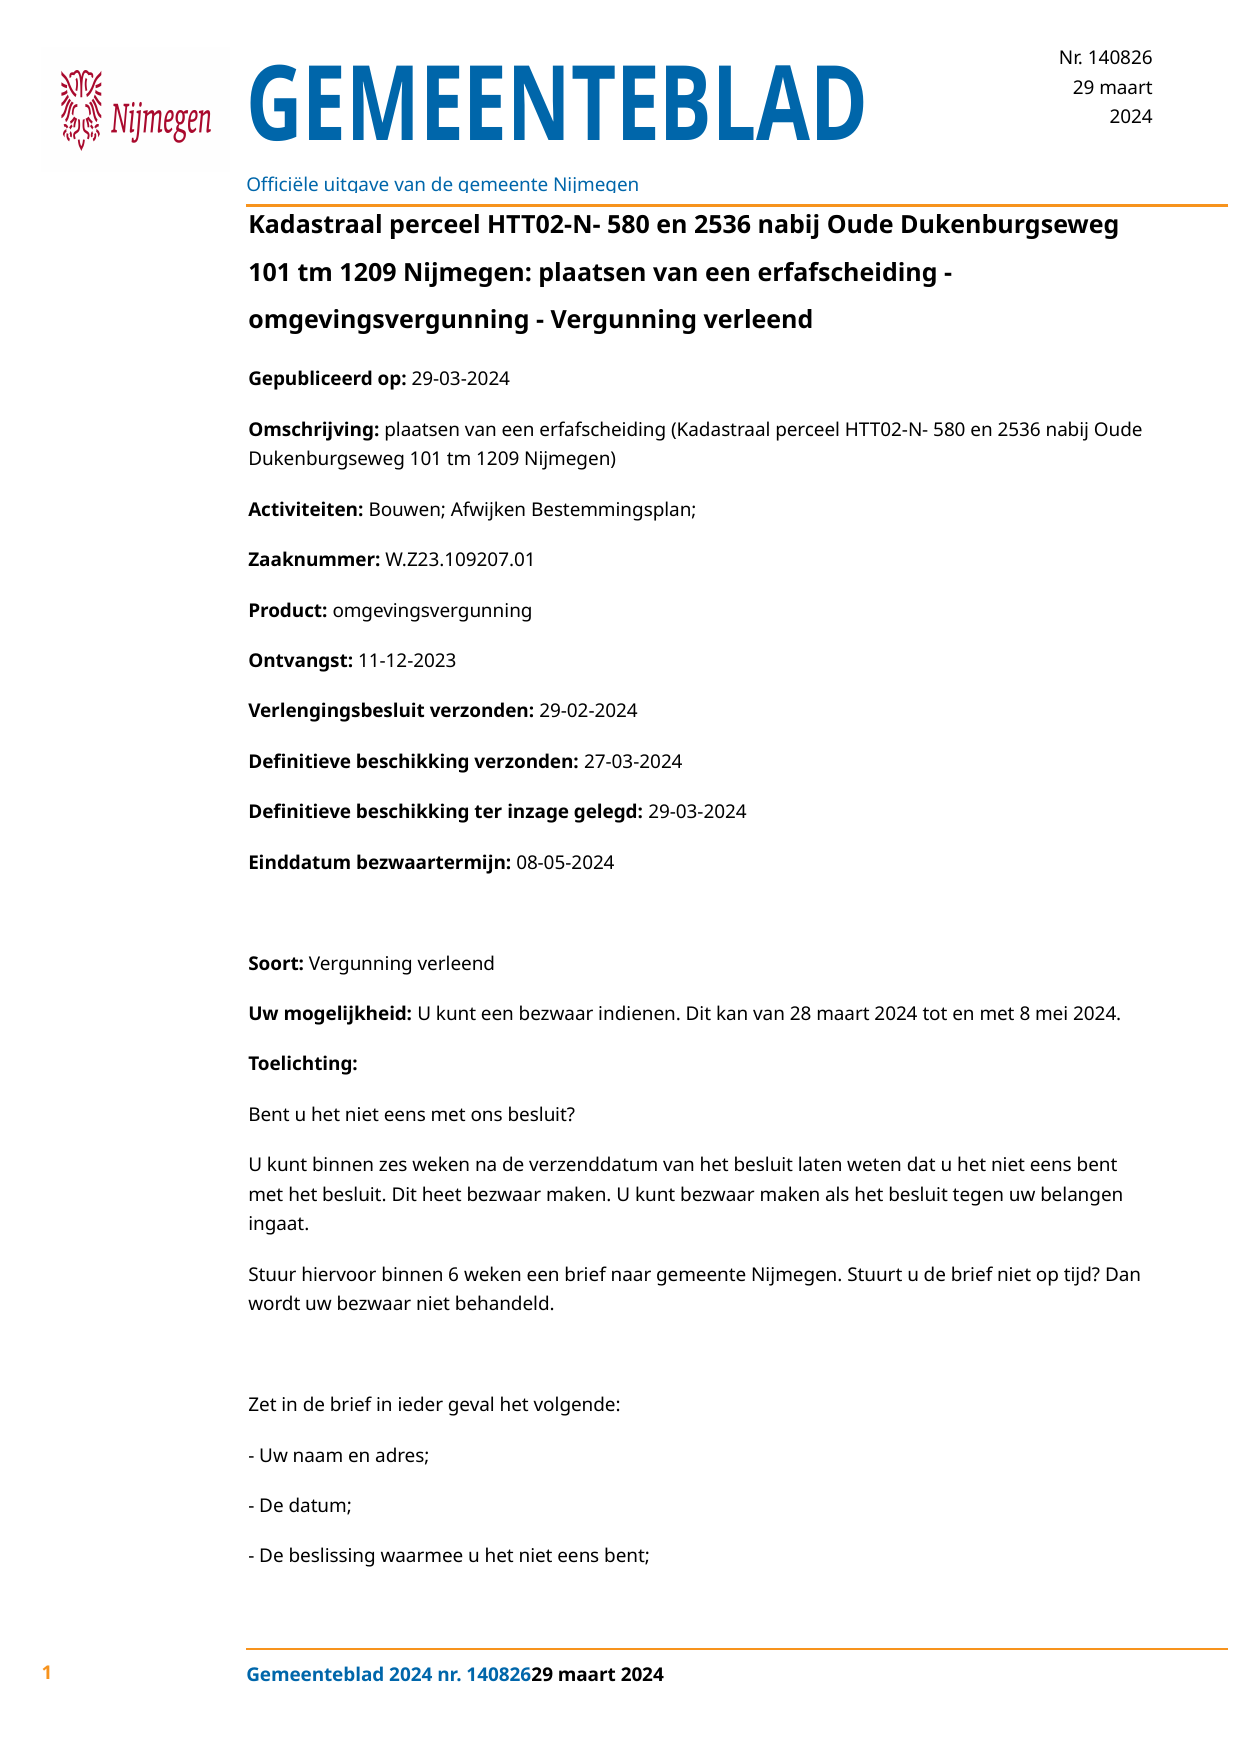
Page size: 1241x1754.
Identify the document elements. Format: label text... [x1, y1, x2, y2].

text Zaaknummer: W.Z23.109207.01 [248, 546, 1152, 572]
text Definitieve beschikking ter inzage gelegd: 29-03-2024 [248, 798, 1152, 824]
picture [41, 47, 231, 172]
text Definitieve beschikking verzonden: 27-03-2024 [248, 748, 1152, 774]
text Kadastraal perceel HTT02-N- 580 en 2536 nabij Oude Dukenburgseweg 101 tm 1209 Nijmegen: plaatsen van een erfafscheiding - omgevingsvergunning - Vergunning verleend [248, 207, 1152, 336]
text Bent u het niet eens met ons besluit? [248, 1101, 1152, 1127]
text Omschrijving: plaatsen van een erfafscheiding (Kadastraal perceel HTT02-N- 580 en 2536 nabij Oude Dukenburgseweg 101 tm 1209 Nijmegen) [248, 416, 1152, 471]
text - De datum; [248, 1492, 1152, 1518]
text Uw mogelijkheid: U kunt een bezwaar indienen. Dit kan van 28 maart 2024 tot en met 8 mei 2024. [248, 1000, 1152, 1026]
text Activiteiten: Bouwen; Afwijken Bestemmingsplan; [248, 496, 1152, 522]
text Toelichting: [248, 1051, 1152, 1076]
text Ontvangst: 11-12-2023 [248, 647, 1152, 673]
text - Uw naam en adres; [248, 1442, 1152, 1467]
text - De beslissing waarmee u het niet eens bent; [248, 1543, 1152, 1568]
text Verlengingsbesluit verzonden: 29-02-2024 [248, 698, 1152, 723]
text Gepubliceerd op: 29-03-2024 [248, 366, 1152, 391]
text Soort: Vergunning verleend [248, 950, 1152, 975]
text U kunt binnen zes weken na de verzenddatum van het besluit laten weten dat u het niet eens bent met het besluit. Dit heet bezwaar maken. U kunt bezwaar maken als het besluit tegen uw belangen ingaat. [248, 1151, 1152, 1236]
text Einddatum bezwaartermijn: 08-05-2024 [248, 849, 1152, 874]
text Zet in de brief in ieder geval het volgende: [248, 1391, 1152, 1417]
text Stuur hiervoor binnen 6 weken een brief naar gemeente Nijmegen. Stuurt u de brief niet op tijd? Dan wordt uw bezwaar niet behandeld. [248, 1261, 1152, 1316]
text Product: omgevingsvergunning [248, 597, 1152, 622]
